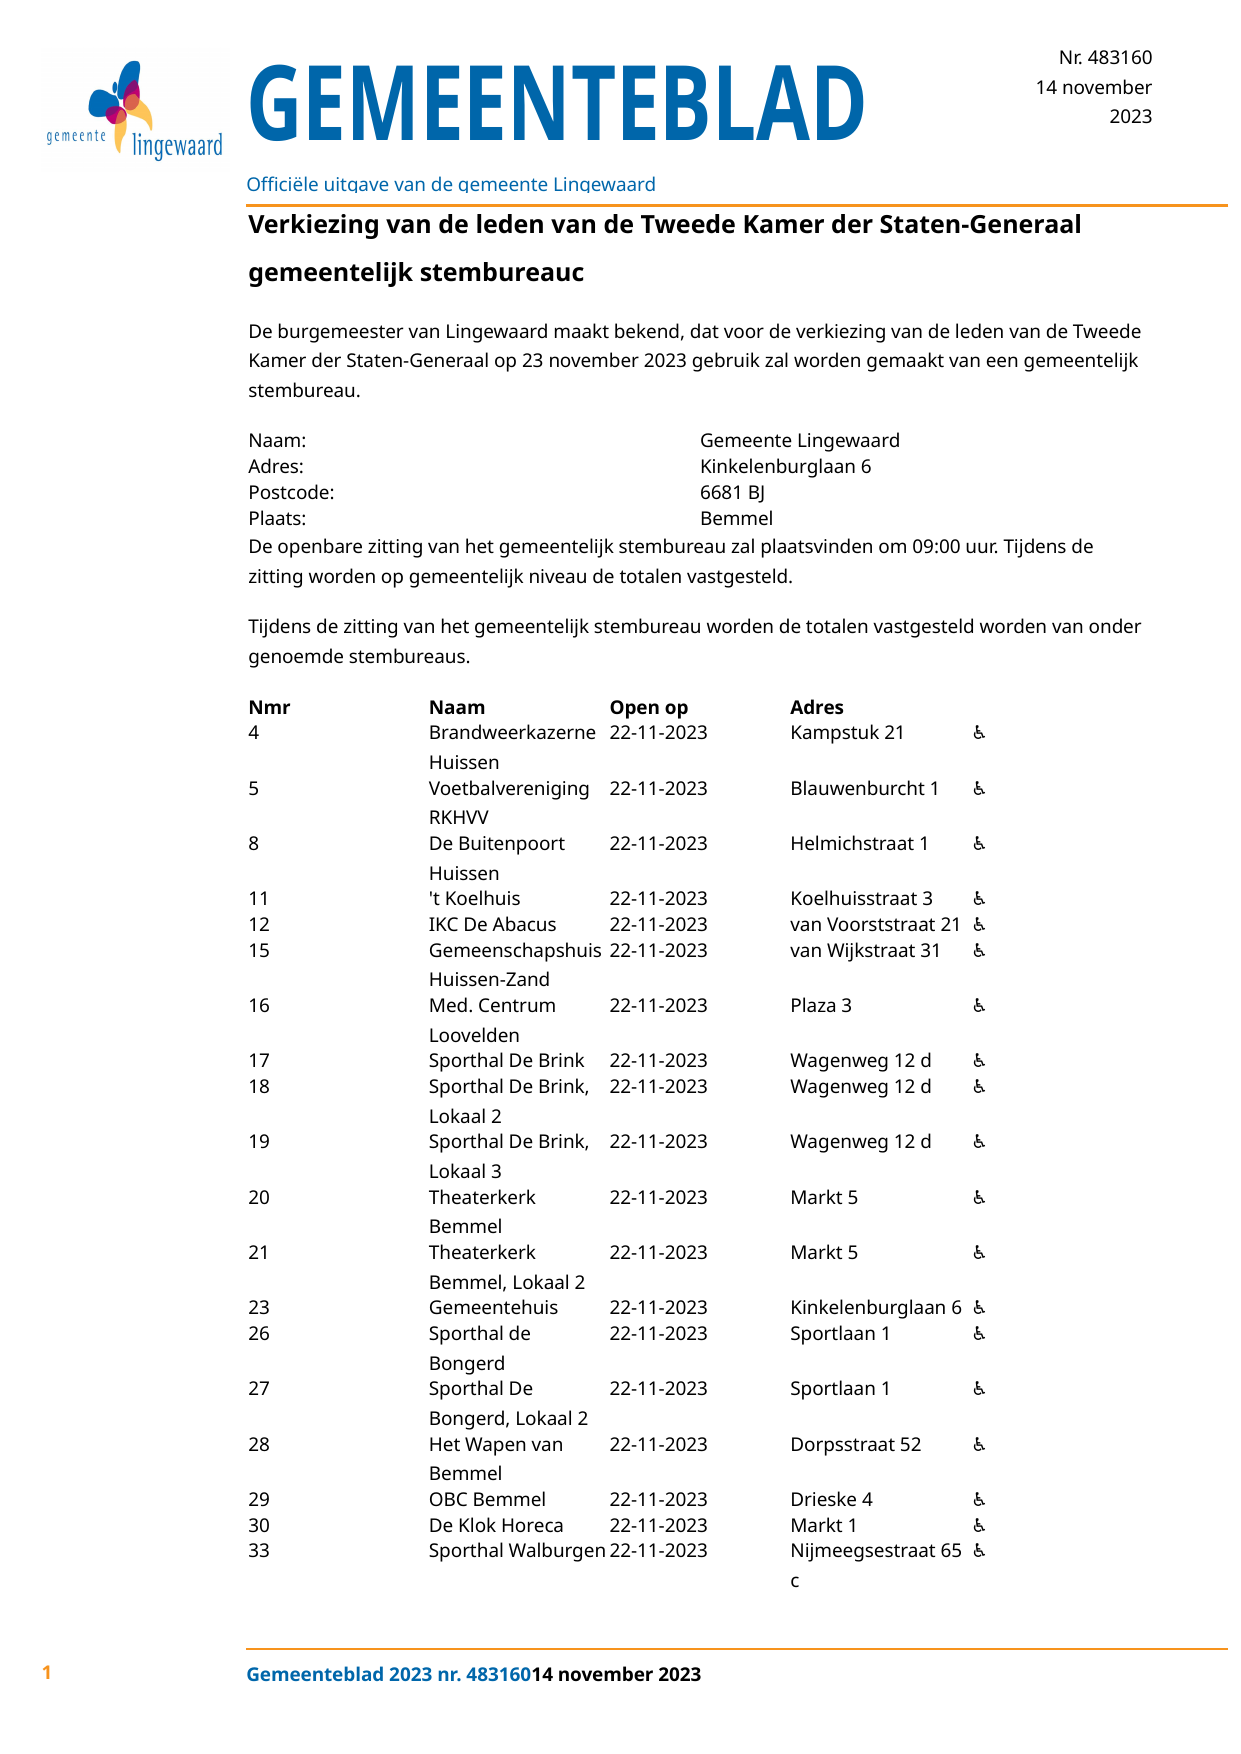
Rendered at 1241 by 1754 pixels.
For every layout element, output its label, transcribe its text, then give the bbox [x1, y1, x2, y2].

text De openbare zitting van het gemeentelijk stembureau zal plaatsvinden om 09:00 uur. Tijdens de zitting worden op gemeentelijk niveau de totalen vastgesteld. [248, 534, 1152, 589]
table_cell ♿ [971, 1320, 1152, 1376]
table_cell Wagenweg 12 d [790, 1048, 971, 1073]
table_header Nmr [248, 694, 429, 719]
table_cell Brandweerkazerne Huissen [429, 720, 609, 775]
table_cell Sporthal Walburgen [429, 1538, 609, 1593]
table_cell De Klok Horeca [429, 1512, 609, 1538]
table_cell ♿ [971, 992, 1152, 1048]
table_cell ♿ [971, 1486, 1152, 1512]
table_header [971, 694, 1152, 719]
table_cell van Voorststraat 21 [790, 911, 971, 937]
table_cell Theaterkerk Bemmel, Lokaal 2 [429, 1239, 609, 1294]
table_header Gemeente Lingewaard [700, 428, 1152, 453]
table_cell Wagenweg 12 d [790, 1073, 971, 1129]
table_cell 20 [248, 1184, 429, 1239]
table_cell 11 [248, 886, 429, 911]
table_cell 22-11-2023 [609, 720, 790, 775]
table_cell 4 [248, 720, 429, 775]
table_cell 8 [248, 830, 429, 886]
table_cell 17 [248, 1048, 429, 1073]
table_cell Sporthal De Brink, Lokaal 2 [429, 1073, 609, 1129]
table_cell Theaterkerk Bemmel [429, 1184, 609, 1239]
table_cell 28 [248, 1431, 429, 1486]
table_cell Sporthal De Bongerd, Lokaal 2 [429, 1376, 609, 1431]
table_cell ♿ [971, 1073, 1152, 1129]
table_cell 19 [248, 1129, 429, 1184]
table_cell 23 [248, 1295, 429, 1320]
table_cell Nijmeegsestraat 65 c [790, 1538, 971, 1593]
table_cell Postcode: [248, 479, 700, 505]
table_header Adres [790, 694, 971, 719]
table_cell 22-11-2023 [609, 992, 790, 1048]
table_cell Sporthal De Brink [429, 1048, 609, 1073]
table_cell 29 [248, 1486, 429, 1512]
table_cell Koelhuisstraat 3 [790, 886, 971, 911]
table_cell Kinkelenburglaan 6 [700, 453, 1152, 479]
table_cell 22-11-2023 [609, 1431, 790, 1486]
table_cell Markt 5 [790, 1184, 971, 1239]
table_cell ♿ [971, 1295, 1152, 1320]
table_cell 21 [248, 1239, 429, 1294]
table_cell Drieske 4 [790, 1486, 971, 1512]
table_cell ♿ [971, 1184, 1152, 1239]
table_cell Voetbalvereniging RKHVV [429, 775, 609, 830]
table_cell ♿ [971, 937, 1152, 992]
table_cell 22-11-2023 [609, 1320, 790, 1376]
table_cell Markt 1 [790, 1512, 971, 1538]
table_cell 't Koelhuis [429, 886, 609, 911]
table_cell 22-11-2023 [609, 1376, 790, 1431]
table_cell 22-11-2023 [609, 1295, 790, 1320]
text Verkiezing van de leden van de Tweede Kamer der Staten-Generaal gemeentelijk stembureauc [248, 207, 1152, 288]
table_cell ♿ [971, 1239, 1152, 1294]
table_cell 22-11-2023 [609, 1538, 790, 1593]
table_cell Adres: [248, 453, 700, 479]
table_cell ♿ [971, 886, 1152, 911]
table_cell Med. Centrum Loovelden [429, 992, 609, 1048]
table_cell Sportlaan 1 [790, 1320, 971, 1376]
table_cell Sporthal de Bongerd [429, 1320, 609, 1376]
table_cell 22-11-2023 [609, 1048, 790, 1073]
table_cell ♿ [971, 1512, 1152, 1538]
table_cell 22-11-2023 [609, 775, 790, 830]
table_cell Plaza 3 [790, 992, 971, 1048]
table_cell 22-11-2023 [609, 937, 790, 992]
table_cell Plaats: [248, 505, 700, 531]
table_cell ♿ [971, 1538, 1152, 1593]
table_cell Sporthal De Brink, Lokaal 3 [429, 1129, 609, 1184]
table_cell Sportlaan 1 [790, 1376, 971, 1431]
table_header Open op [609, 694, 790, 719]
table_cell 22-11-2023 [609, 1486, 790, 1512]
text Tijdens de zitting van het gemeentelijk stembureau worden de totalen vastgesteld worden van onder genoemde stembureaus. [248, 614, 1152, 669]
table_cell OBC Bemmel [429, 1486, 609, 1512]
table_cell 16 [248, 992, 429, 1048]
table_cell ♿ [971, 911, 1152, 937]
table_header Naam [429, 694, 609, 719]
table_cell ♿ [971, 830, 1152, 886]
picture [41, 47, 231, 172]
table_cell Blauwenburcht 1 [790, 775, 971, 830]
table_cell 22-11-2023 [609, 830, 790, 886]
table_cell 15 [248, 937, 429, 992]
table_cell van Wijkstraat 31 [790, 937, 971, 992]
table_cell 33 [248, 1538, 429, 1593]
table_cell 22-11-2023 [609, 1129, 790, 1184]
table_cell 22-11-2023 [609, 1239, 790, 1294]
table_cell 22-11-2023 [609, 886, 790, 911]
table_cell 26 [248, 1320, 429, 1376]
table_cell Gemeentehuis [429, 1295, 609, 1320]
table_cell ♿ [971, 1376, 1152, 1431]
table_cell 12 [248, 911, 429, 937]
table_cell De Buitenpoort Huissen [429, 830, 609, 886]
table_cell Gemeenschapshuis Huissen-Zand [429, 937, 609, 992]
table_cell Kampstuk 21 [790, 720, 971, 775]
text De burgemeester van Lingewaard maakt bekend, dat voor de verkiezing van de leden van de Tweede Kamer der Staten-Generaal op 23 november 2023 gebruik zal worden gemaakt van een gemeentelijk stembureau. [248, 318, 1152, 403]
table_cell 5 [248, 775, 429, 830]
table_cell 22-11-2023 [609, 1512, 790, 1538]
table_cell 30 [248, 1512, 429, 1538]
table_cell 6681 BJ [700, 479, 1152, 505]
table_cell Markt 5 [790, 1239, 971, 1294]
table_cell ♿ [971, 720, 1152, 775]
table_cell 22-11-2023 [609, 1073, 790, 1129]
table_cell 22-11-2023 [609, 911, 790, 937]
table_cell Dorpsstraat 52 [790, 1431, 971, 1486]
table_cell ♿ [971, 775, 1152, 830]
table_header Naam: [248, 428, 700, 453]
table_cell ♿ [971, 1129, 1152, 1184]
table_cell Helmichstraat 1 [790, 830, 971, 886]
table_cell Bemmel [700, 505, 1152, 531]
table_cell Wagenweg 12 d [790, 1129, 971, 1184]
table_cell Het Wapen van Bemmel [429, 1431, 609, 1486]
table_cell 22-11-2023 [609, 1184, 790, 1239]
table_cell Kinkelenburglaan 6 [790, 1295, 971, 1320]
table_cell 27 [248, 1376, 429, 1431]
table_cell ♿ [971, 1048, 1152, 1073]
table_cell ♿ [971, 1431, 1152, 1486]
table_cell 18 [248, 1073, 429, 1129]
table_cell IKC De Abacus [429, 911, 609, 937]
